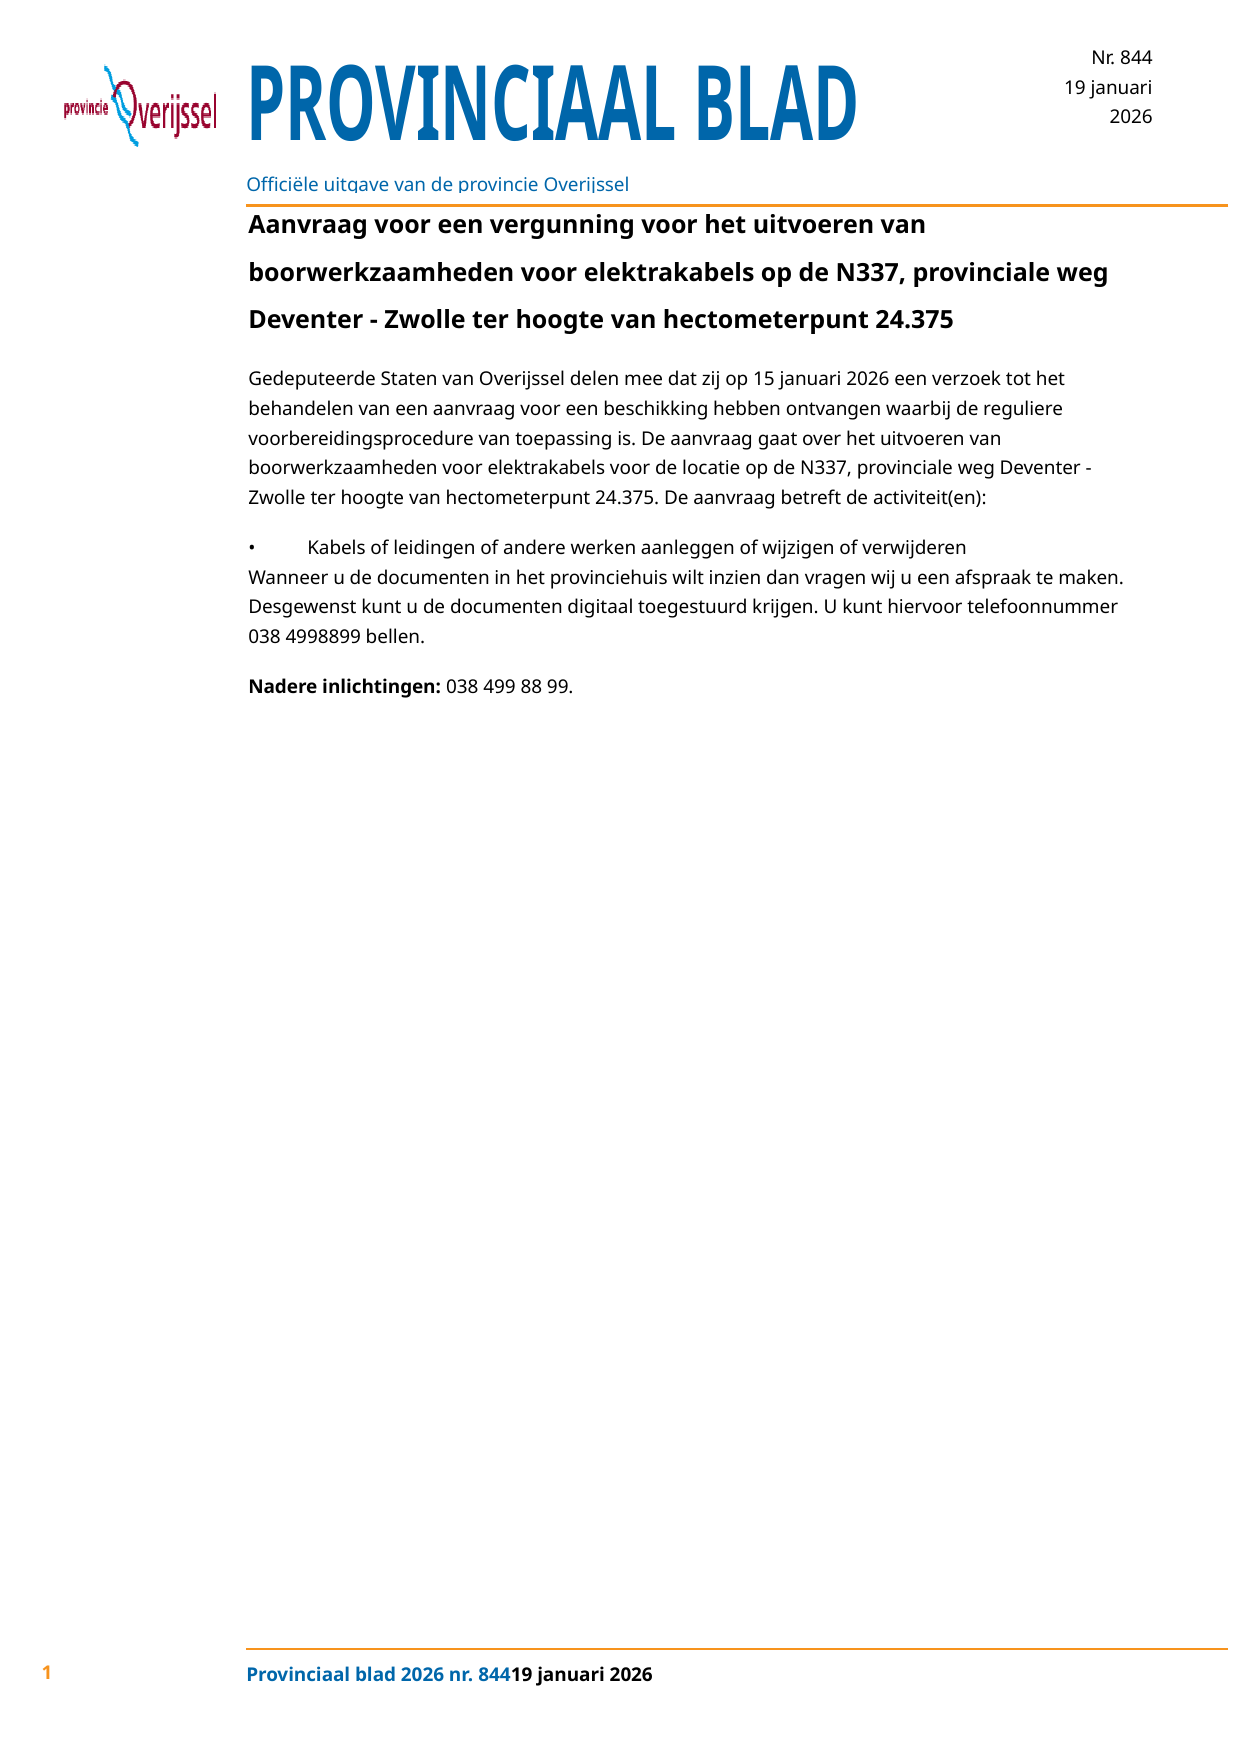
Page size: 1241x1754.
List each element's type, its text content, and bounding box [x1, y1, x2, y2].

list Kabels of leidingen of andere werken aanleggen of wijzigen of verwijderen [248, 534, 1152, 560]
picture [41, 47, 231, 172]
text Nadere inlichtingen: 038 499 88 99. [248, 673, 1152, 699]
text Wanneer u de documenten in het provinciehuis wilt inzien dan vragen wij u een afspraak te maken. Desgewenst kunt u de documenten digitaal toegestuurd krijgen. U kunt hiervoor telefoonnummer 038 4998899 bellen. [248, 564, 1152, 649]
text Aanvraag voor een vergunning voor het uitvoeren van boorwerkzaamheden voor elektrakabels op de N337, provinciale weg Deventer - Zwolle ter hoogte van hectometerpunt 24.375 [248, 207, 1152, 336]
text Gedeputeerde Staten van Overijssel delen mee dat zij op 15 januari 2026 een verzoek tot het behandelen van een aanvraag voor een beschikking hebben ontvangen waarbij de reguliere voorbereidingsprocedure van toepassing is. De aanvraag gaat over het uitvoeren van boorwerkzaamheden voor elektrakabels voor de locatie op de N337, provinciale weg Deventer - Zwolle ter hoogte van hectometerpunt 24.375. De aanvraag betreft de activiteit(en): [248, 366, 1152, 509]
